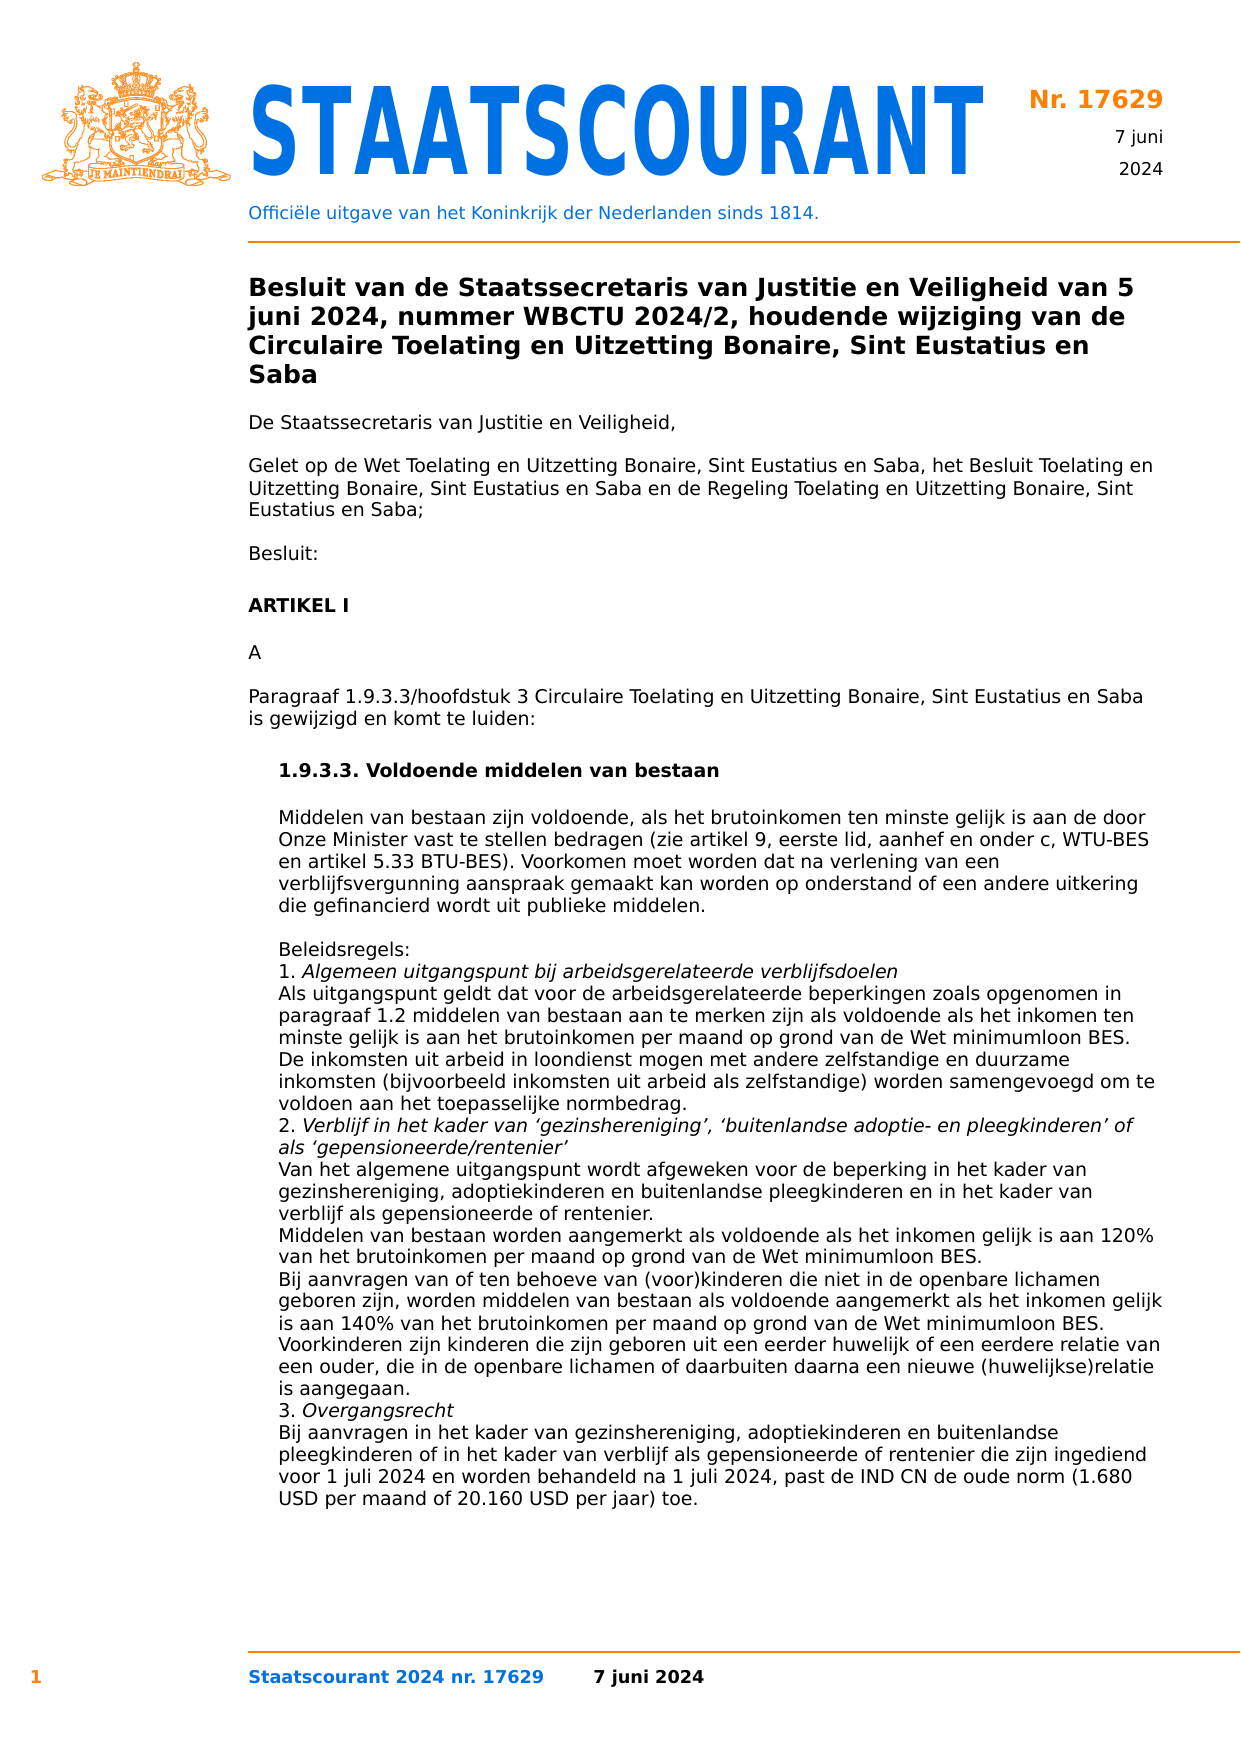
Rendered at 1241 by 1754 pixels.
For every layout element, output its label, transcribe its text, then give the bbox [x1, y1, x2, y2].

text Middelen van bestaan worden aangemerkt als voldoende als het inkomen gelijk is aan 120% van het brutoinkomen per maand op grond van de Wet minimumloon BES. [278, 1224, 1163, 1268]
table_cell 7 juni [998, 121, 1240, 153]
subtitle 1.9.3.3. Voldoende middelen van bestaan [278, 760, 1163, 782]
text 2. Verblijf in het kader van ‘gezinshereniging’, ‘buitenlandse adoptie- en pleegkinderen’ of als ‘gepensioneerde/rentenier’ [278, 1114, 1163, 1158]
text 3. Overgangsrecht [278, 1400, 1163, 1422]
text A [248, 642, 1163, 664]
text 1. Algemeen uitgangspunt bij arbeidsgerelateerde verblijfsdoelen [278, 961, 1163, 983]
text Paragraaf 1.9.3.3/hoofdstuk 3 Circulaire Toelating en Uitzetting Bonaire, Sint Eustatius en Saba is gewijzigd en komt te luiden: [248, 686, 1163, 730]
text Besluit: [248, 543, 1163, 565]
table_cell 2024 [998, 153, 1240, 203]
text Gelet op de Wet Toelating en Uitzetting Bonaire, Sint Eustatius en Saba, het Besluit Toelating en Uitzetting Bonaire, Sint Eustatius en Saba en de Regeling Toelating en Uitzetting Bonaire, Sint Eustatius en Saba; [248, 455, 1163, 521]
text De inkomsten uit arbeid in loondienst mogen met andere zelfstandige en duurzame inkomsten (bijvoorbeeld inkomsten uit arbeid als zelfstandige) worden samengevoegd om te voldoen aan het toepasselijke normbedrag. [278, 1049, 1163, 1114]
text Beleidsregels: [278, 939, 1163, 961]
subtitle Besluit van de Staatssecretaris van Justitie en Veiligheid van 5 juni 2024, nummer WBCTU 2024/2, houdende wijziging van de Circulaire Toelating en Uitzetting Bonaire, Sint Eustatius en Saba [248, 273, 1163, 390]
subtitle ARTIKEL I [248, 595, 1163, 617]
table_header [25, 62, 248, 241]
text Van het algemene uitgangspunt wordt afgeweken voor de beperking in het kader van gezinshereniging, adoptiekinderen en buitenlandse pleegkinderen en in het kader van verblijf als gepensioneerde of rentenier. [278, 1158, 1163, 1224]
text Voorkinderen zijn kinderen die zijn geboren uit een eerder huwelijk of een eerdere relatie van een ouder, die in de openbare lichamen of daarbuiten daarna een nieuwe (huwelijkse)relatie is aangegaan. [278, 1334, 1163, 1400]
picture [41, 62, 231, 186]
text Bij aanvragen van of ten behoeve van (voor)kinderen die niet in de openbare lichamen geboren zijn, worden middelen van bestaan als voldoende aangemerkt als het inkomen gelijk is aan 140% van het brutoinkomen per maand op grond van de Wet minimumloon BES. [278, 1268, 1163, 1334]
text De Staatssecretaris van Justitie en Veiligheid, [248, 412, 1163, 433]
text Middelen van bestaan zijn voldoende, als het brutoinkomen ten minste gelijk is aan de door Onze Minister vast te stellen bedragen (zie artikel 9, eerste lid, aanhef en onder c, WTU-BES en artikel 5.33 BTU-BES). Voorkomen moet worden dat na verlening van een verblijfsvergunning aanspraak gemaakt kan worden op onderstand of een andere uitkering die gefinancierd wordt uit publieke middelen. [278, 807, 1163, 917]
text Bij aanvragen in het kader van gezinshereniging, adoptiekinderen en buitenlandse pleegkinderen of in het kader van verblijf als gepensioneerde of rentenier die zijn ingediend voor 1 juli 2024 en worden behandeld na 1 juli 2024, past de IND CN de oude norm (1.680 USD per maand of 20.160 USD per jaar) toe. [278, 1422, 1163, 1510]
table_cell Officiële uitgave van het Koninkrijk der Nederlanden sinds 1814. [248, 203, 1240, 241]
text Als uitgangspunt geldt dat voor de arbeidsgerelateerde beperkingen zoals opgenomen in paragraaf 1.2 middelen van bestaan aan te merken zijn als voldoende als het inkomen ten minste gelijk is aan het brutoinkomen per maand op grond van de Wet minimumloon BES. [278, 983, 1163, 1049]
table_header Nr. 17629 [998, 62, 1240, 121]
table_header STAATSCOURANT [248, 62, 998, 203]
